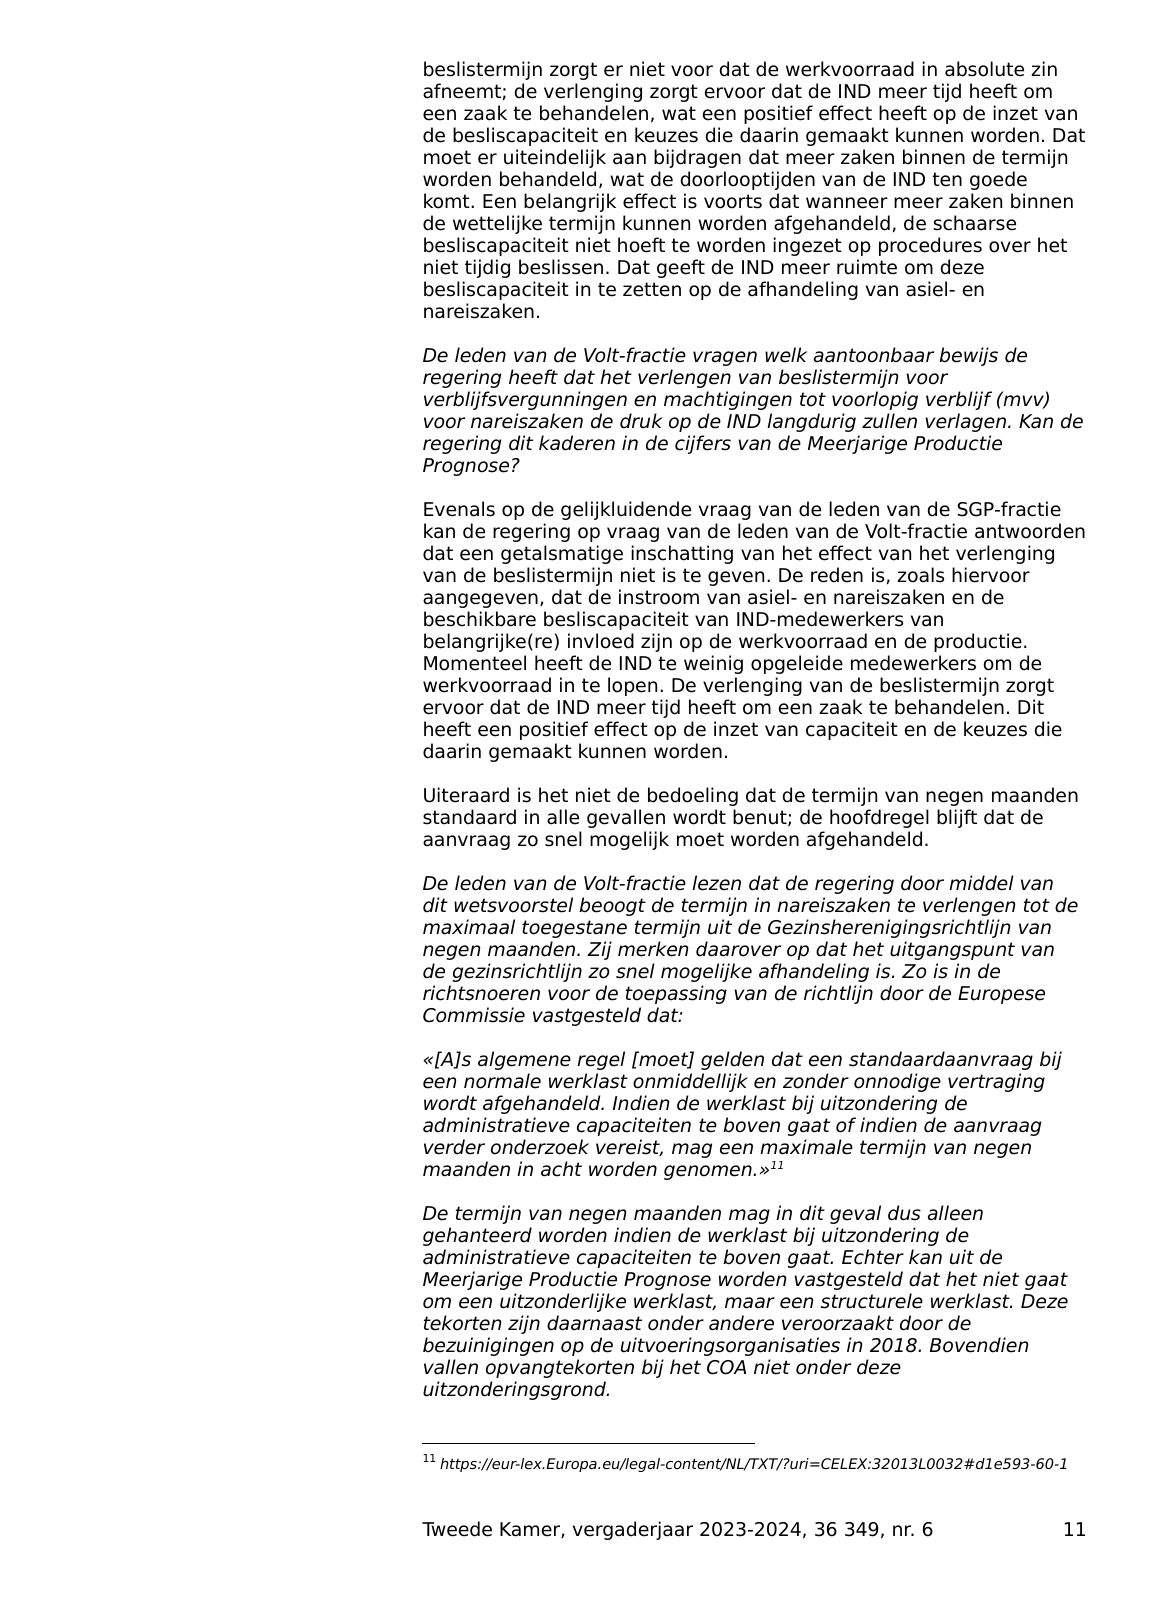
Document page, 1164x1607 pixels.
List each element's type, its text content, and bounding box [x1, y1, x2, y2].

text Evenals op de gelijkluidende vraag van de leden van de SGP-fractie kan de regering op vraag van de leden van de Volt-fractie antwoorden dat een getalsmatige inschatting van het effect van het verlenging van de beslistermijn niet is te geven. De reden is, zoals hiervoor aangegeven, dat de instroom van asiel- en nareiszaken en de beschikbare besliscapaciteit van IND-medewerkers van belangrijke(re) invloed zijn op de werkvoorraad en de productie. Momenteel heeft de IND te weinig opgeleide medewerkers om de werkvoorraad in te lopen. De verlenging van de beslistermijn zorgt ervoor dat de IND meer tijd heeft om een zaak te behandelen. Dit heeft een positief effect op de inzet van capaciteit en de keuzes die daarin gemaakt kunnen worden. [422, 499, 1087, 763]
text De termijn van negen maanden mag in dit geval dus alleen gehanteerd worden indien de werklast bij uitzondering de administratieve capaciteiten te boven gaat. Echter kan uit de Meerjarige Productie Prognose worden vastgesteld dat het niet gaat om een uitzonderlijke werklast, maar een structurele werklast. Deze tekorten zijn daarnaast onder andere veroorzaakt door de bezuinigingen op de uitvoeringsorganisaties in 2018. Bovendien vallen opvangtekorten bij het COA niet onder deze uitzonderingsgrond. [422, 1203, 1087, 1401]
text De leden van de Volt-fractie vragen welk aantoonbaar bewijs de regering heeft dat het verlengen van beslistermijn voor verblijfsvergunningen en machtigingen tot voorlopig verblijf (mvv) voor nareiszaken de druk op de IND langdurig zullen verlagen. Kan de regering dit kaderen in de cijfers van de Meerjarige Productie Prognose? [422, 345, 1087, 477]
text De leden van de Volt-fractie lezen dat de regering door middel van dit wetsvoorstel beoogt de termijn in nareiszaken te verlengen tot de maximaal toegestane termijn uit de Gezinsherenigingsrichtlijn van negen maanden. Zij merken daarover op dat het uitgangspunt van de gezinsrichtlijn zo snel mogelijke afhandeling is. Zo is in de richtsnoeren voor de toepassing van de richtlijn door de Europese Commissie vastgesteld dat: [422, 873, 1087, 1027]
text Uiteraard is het niet de bedoeling dat de termijn van negen maanden standaard in alle gevallen wordt benut; de hoofdregel blijft dat de aanvraag zo snel mogelijk moet worden afgehandeld. [422, 785, 1087, 851]
text beslistermijn zorgt er niet voor dat de werkvoorraad in absolute zin afneemt; de verlenging zorgt ervoor dat de IND meer tijd heeft om een zaak te behandelen, wat een positief effect heeft op de inzet van de besliscapaciteit en keuzes die daarin gemaakt kunnen worden. Dat moet er uiteindelijk aan bijdragen dat meer zaken binnen de termijn worden behandeld, wat de doorlooptijden van de IND ten goede komt. Een belangrijk effect is voorts dat wanneer meer zaken binnen de wettelijke termijn kunnen worden afgehandeld, de schaarse besliscapaciteit niet hoeft te worden ingezet op procedures over het niet tijdig beslissen. Dat geeft de IND meer ruimte om deze besliscapaciteit in te zetten op de afhandeling van asiel- en nareiszaken. [422, 59, 1087, 323]
text «[A]s algemene regel [moet] gelden dat een standaardaanvraag bij een normale werklast onmiddellijk en zonder onnodige vertraging wordt afgehandeld. Indien de werklast bij uitzondering de administratieve capaciteiten te boven gaat of indien de aanvraag verder onderzoek vereist, mag een maximale termijn van negen maanden in acht worden genomen.» [422, 1049, 1087, 1181]
text https://eur-lex.Europa.eu/legal-content/NL/TXT/?uri=CELEX:32013L0032#d1e593-60-1 [422, 1452, 1087, 1474]
